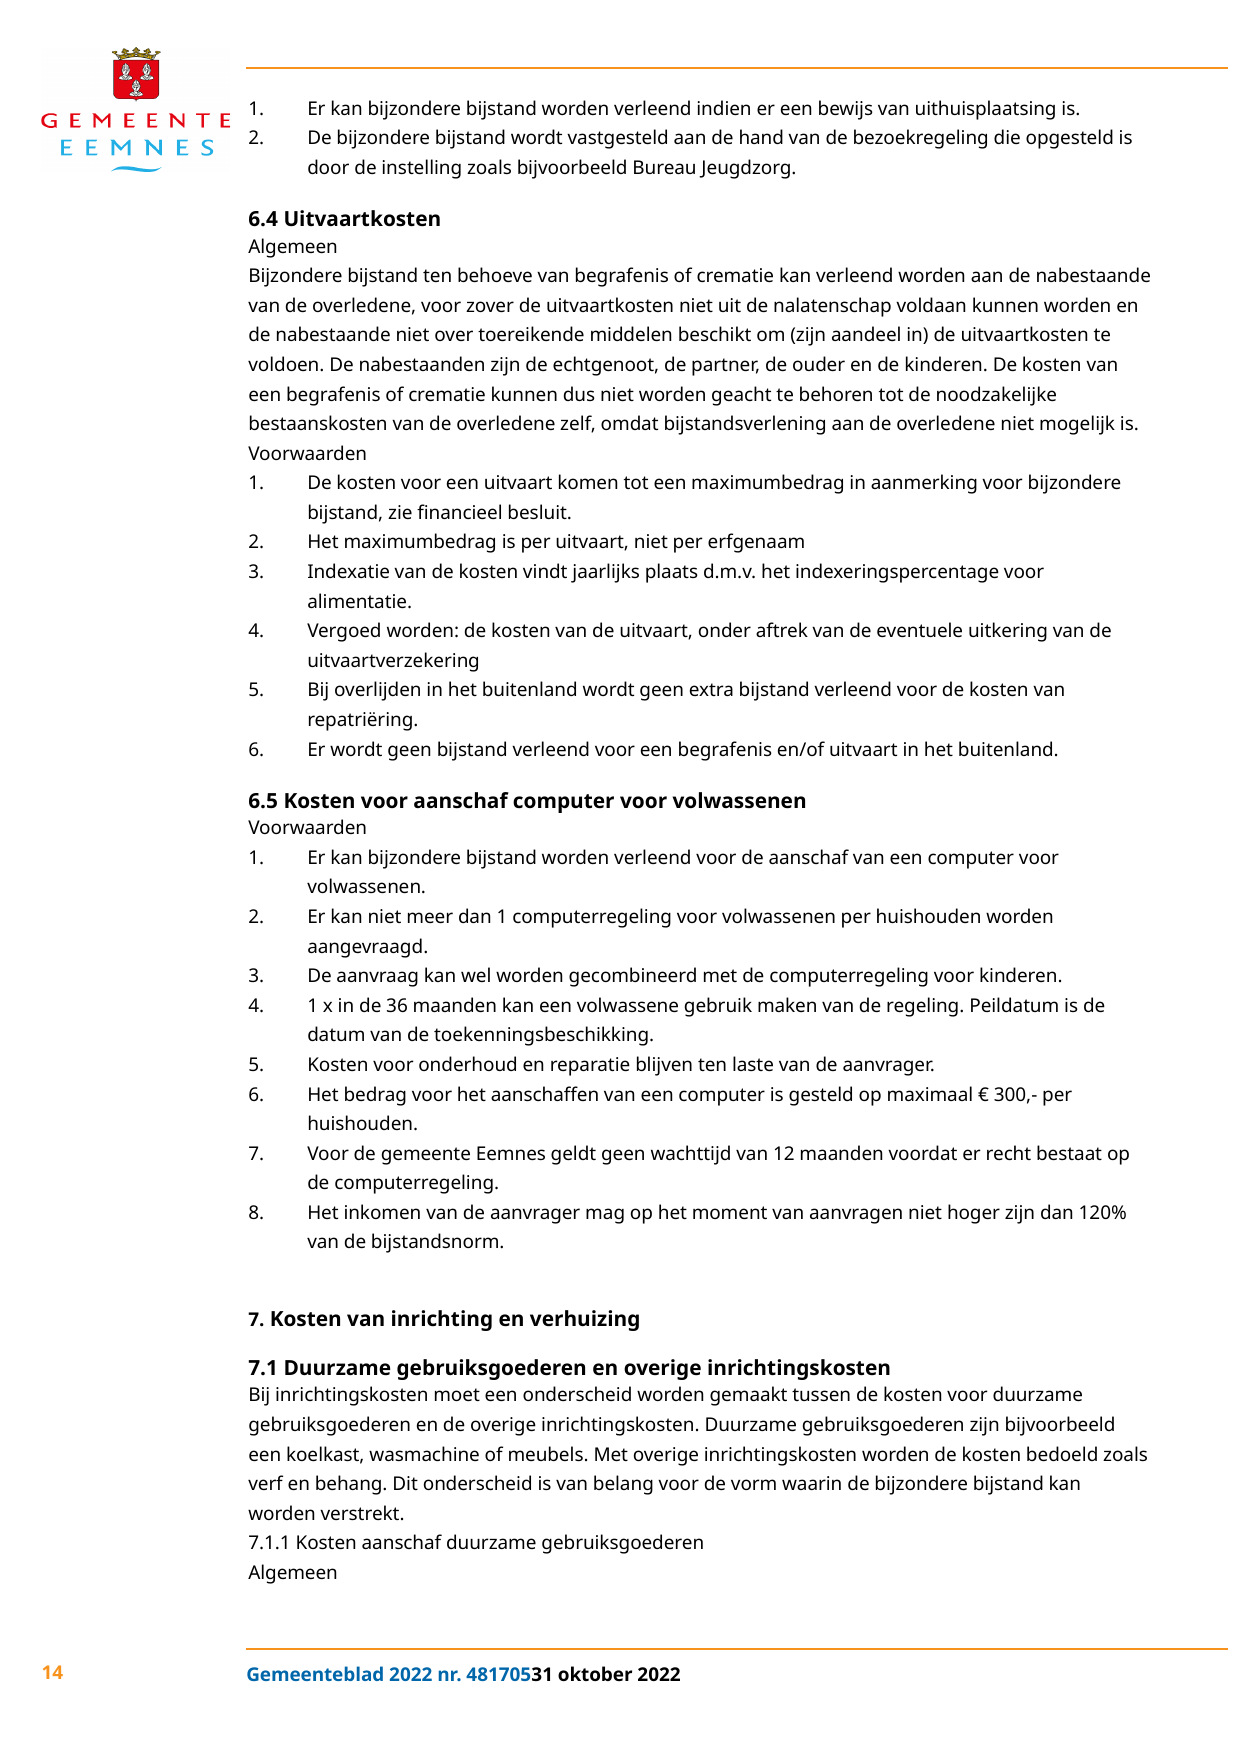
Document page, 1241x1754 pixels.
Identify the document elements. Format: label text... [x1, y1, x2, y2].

picture [41, 47, 231, 172]
list Indexatie van de kosten vindt jaarlijks plaats d.m.v. het indexeringspercentage voor alimentatie. [248, 558, 1152, 613]
list Er kan niet meer dan 1 computerregeling voor volwassenen per huishouden worden aangevraagd. [248, 903, 1152, 959]
text Bij inrichtingskosten moet een onderscheid worden gemaakt tussen de kosten voor duurzame gebruiksgoederen en de overige inrichtingskosten. Duurzame gebruiksgoederen zijn bijvoorbeeld een koelkast, wasmachine of meubels. Met overige inrichtingskosten worden de kosten bedoeld zoals verf en behang. Dit onderscheid is van belang voor de vorm waarin de bijzondere bijstand kan worden verstrekt. [248, 1382, 1152, 1526]
text 6.5 Kosten voor aanschaf computer voor volwassenen [248, 786, 1152, 814]
text Algemeen [248, 233, 1152, 258]
list Bij overlijden in het buitenland wordt geen extra bijstand verleend voor de kosten van repatriëring. [248, 677, 1152, 732]
list De bijzondere bijstand wordt vastgesteld aan de hand van de bezoekregeling die opgesteld is door de instelling zoals bijvoorbeeld Bureau Jeugdzorg. [248, 124, 1152, 180]
list Kosten voor onderhoud en reparatie blijven ten laste van de aanvrager. [248, 1051, 1152, 1077]
list Het inkomen van de aanvrager mag op het moment van aanvragen niet hoger zijn dan 120% van de bijstandsnorm. [248, 1199, 1152, 1254]
text 7. Kosten van inrichting en verhuizing [248, 1304, 1152, 1332]
text Voorwaarden [248, 440, 1152, 466]
list Er kan bijzondere bijstand worden verleend voor de aanschaf van een computer voor volwassenen. [248, 844, 1152, 899]
list Het maximumbedrag is per uitvaart, niet per erfgenaam [248, 529, 1152, 554]
list De aanvraag kan wel worden gecombineerd met de computerregeling voor kinderen. [248, 962, 1152, 988]
list Er kan bijzondere bijstand worden verleend indien er een bewijs van uithuisplaatsing is. [248, 95, 1152, 121]
text 6.4 Uitvaartkosten [248, 204, 1152, 233]
text Voorwaarden [248, 814, 1152, 840]
text Algemeen [248, 1559, 1152, 1585]
text 7.1 Duurzame gebruiksgoederen en overige inrichtingskosten [248, 1353, 1152, 1382]
list Voor de gemeente Eemnes geldt geen wachttijd van 12 maanden voordat er recht bestaat op de computerregeling. [248, 1140, 1152, 1195]
list Vergoed worden: de kosten van de uitvaart, onder aftrek van de eventuele uitkering van de uitvaartverzekering [248, 617, 1152, 673]
list 1 x in de 36 maanden kan een volwassene gebruik maken van de regeling. Peildatum is de datum van de toekenningsbeschikking. [248, 992, 1152, 1047]
list De kosten voor een uitvaart komen tot een maximumbedrag in aanmerking voor bijzondere bijstand, zie financieel besluit. [248, 469, 1152, 525]
text Bijzondere bijstand ten behoeve van begrafenis of crematie kan verleend worden aan de nabestaande van de overledene, voor zover de uitvaartkosten niet uit de nalatenschap voldaan kunnen worden en de nabestaande niet over toereikende middelen beschikt om (zijn aandeel in) de uitvaartkosten te voldoen. De nabestaanden zijn de echtgenoot, de partner, de ouder en de kinderen. De kosten van een begrafenis of crematie kunnen dus niet worden geacht te behoren tot de noodzakelijke bestaanskosten van de overledene zelf, omdat bijstandsverlening aan de overledene niet mogelijk is. [248, 262, 1152, 436]
text 7.1.1 Kosten aanschaf duurzame gebruiksgoederen [248, 1529, 1152, 1555]
list Het bedrag voor het aanschaffen van een computer is gesteld op maximaal € 300,- per huishouden. [248, 1081, 1152, 1136]
list Er wordt geen bijstand verleend voor een begrafenis en/of uitvaart in het buitenland. [248, 736, 1152, 761]
